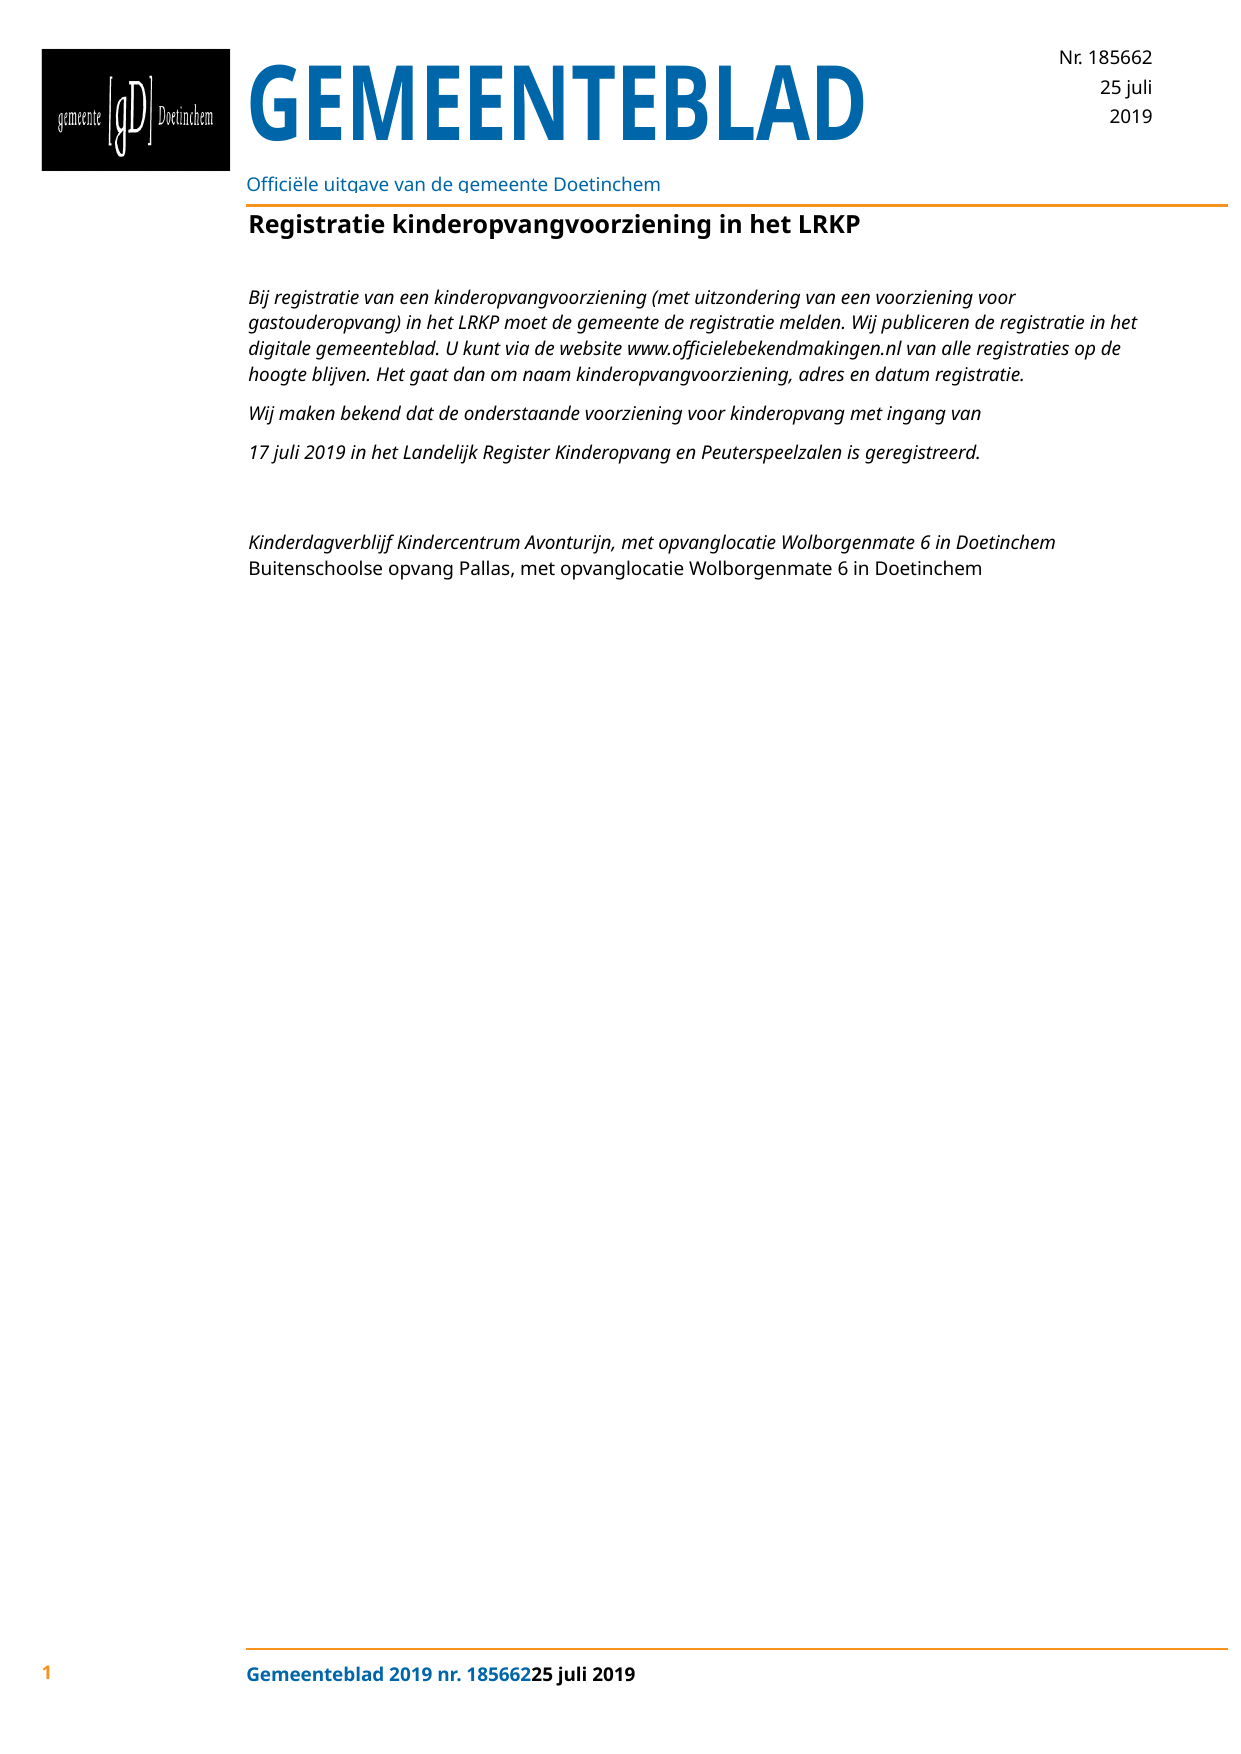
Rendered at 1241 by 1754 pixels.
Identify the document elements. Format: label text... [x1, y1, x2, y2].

text Bij registratie van een kinderopvangvoorziening (met uitzondering van een voorziening voor gastouderopvang) in het LRKP moet de gemeente de registratie melden. Wij publiceren de registratie in het digitale gemeenteblad. U kunt via de website www.officielebekendmakingen.nl van alle registraties op de hoogte blijven. Het gaat dan om naam kinderopvangvoorziening, adres en datum registratie. [248, 284, 1152, 387]
text Kinderdagverblijf Kindercentrum Avonturijn, met opvanglocatie Wolborgenmate 6 in Doetinchem [248, 529, 1152, 555]
picture [41, 47, 231, 172]
text Wij maken bekend dat de onderstaande voorziening voor kinderopvang met ingang van [248, 400, 1152, 426]
text Registratie kinderopvangvoorziening in het LRKP [248, 207, 1152, 241]
text Buitenschoolse opvang Pallas, met opvanglocatie Wolborgenmate 6 in Doetinchem [248, 555, 1152, 581]
text 17 juli 2019 in het Landelijk Register Kinderopvang en Peuterspeelzalen is geregistreerd. [248, 439, 1152, 465]
